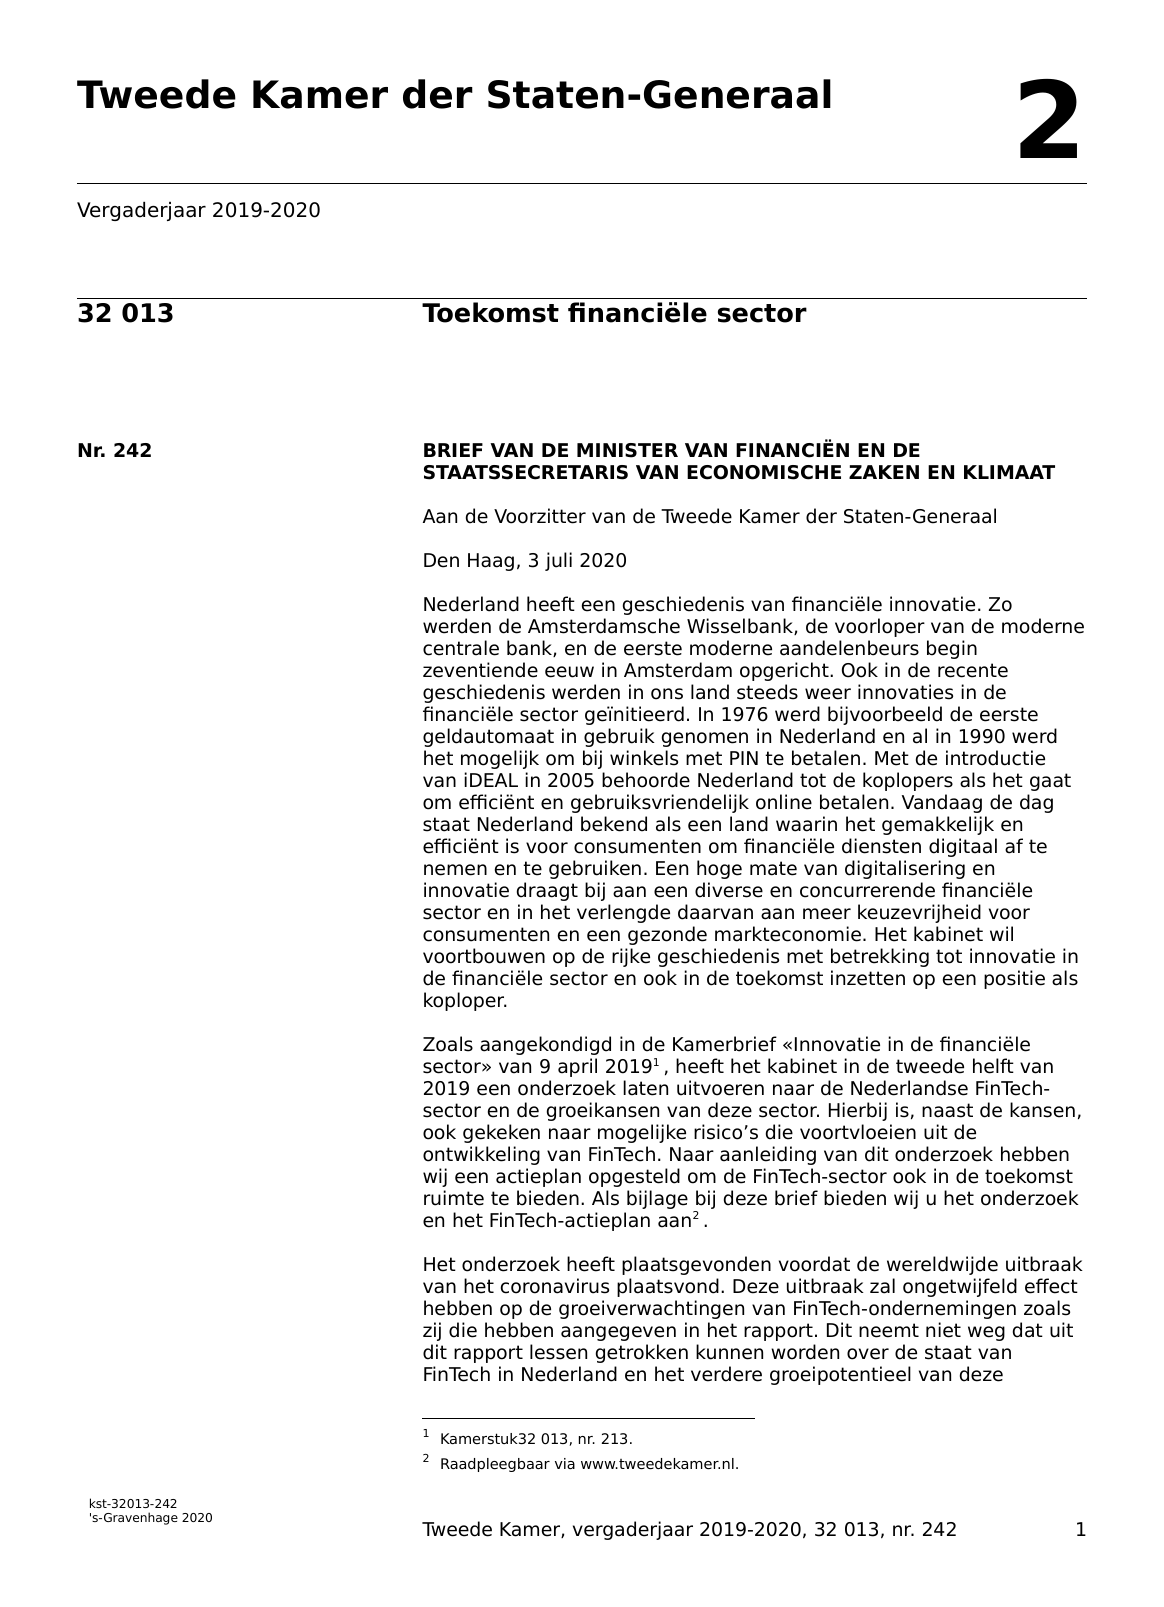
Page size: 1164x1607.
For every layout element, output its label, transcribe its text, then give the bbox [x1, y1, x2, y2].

text kst-32013-242 [88, 1497, 323, 1511]
text Raadpleegbaar via www.tweedekamer.nl. [422, 1452, 1087, 1474]
text Kamerstuk32 013, nr. 213. [422, 1427, 1087, 1449]
text Den Haag, 3 juli 2020 [422, 550, 1087, 572]
text Aan de Voorzitter van de Tweede Kamer der Staten-Generaal [422, 506, 1087, 528]
text Het onderzoek heeft plaatsgevonden voordat de wereldwijde uitbraak van het coronavirus plaatsvond. Deze uitbraak zal ongetwijfeld effect hebben op de groeiverwachtingen van FinTech-ondernemingen zoals zij die hebben aangegeven in het rapport. Dit neemt niet weg dat uit dit rapport lessen getrokken kunnen worden over de staat van FinTech in Nederland en het verdere groeipotentieel van deze [422, 1254, 1087, 1386]
table_header 2 [886, 59, 1087, 183]
table_cell Vergaderjaar 2019-2020 [77, 184, 1087, 298]
subtitle Nr. 242 BRIEF VAN DE MINISTER VAN FINANCIËN EN DE STAATSSECRETARIS VAN ECONOMISCHE ZAKEN EN KLIMAAT [77, 440, 1087, 484]
text Zoals aangekondigd in de Kamerbrief «Innovatie in de financiële sector» van 9 april 2019, heeft het kabinet in de tweede helft van 2019 een onderzoek laten uitvoeren naar de Nederlandse FinTech-sector en de groeikansen van deze sector. Hierbij is, naast de kansen, ook gekeken naar mogelijke risico’s die voortvloeien uit de ontwikkeling van FinTech. Naar aanleiding van dit onderzoek hebben wij een actieplan opgesteld om de FinTech-sector ook in de toekomst ruimte te bieden. Als bijlage bij deze brief bieden wij u het onderzoek en het FinTech-actieplan aan. [422, 1034, 1087, 1232]
text Nederland heeft een geschiedenis van financiële innovatie. Zo werden de Amsterdamsche Wisselbank, de voorloper van de moderne centrale bank, en de eerste moderne aandelenbeurs begin zeventiende eeuw in Amsterdam opgericht. Ook in de recente geschiedenis werden in ons land steeds weer innovaties in de financiële sector geïnitieerd. In 1976 werd bijvoorbeeld de eerste geldautomaat in gebruik genomen in Nederland en al in 1990 werd het mogelijk om bij winkels met PIN te betalen. Met de introductie van iDEAL in 2005 behoorde Nederland tot de koplopers als het gaat om efficiënt en gebruiksvriendelijk online betalen. Vandaag de dag staat Nederland bekend als een land waarin het gemakkelijk en efficiënt is voor consumenten om financiële diensten digitaal af te nemen en te gebruiken. Een hoge mate van digitalisering en innovatie draagt bij aan een diverse en concurrerende financiële sector en in het verlengde daarvan aan meer keuzevrijheid voor consumenten en een gezonde markteconomie. Het kabinet wil voortbouwen op de rijke geschiedenis met betrekking tot innovatie in de financiële sector en ook in de toekomst inzetten op een positie als koploper. [422, 594, 1087, 1012]
table_header Tweede Kamer der Staten-Generaal [77, 59, 886, 183]
text 's-Gravenhage 2020 [88, 1511, 323, 1525]
subtitle 32 013 Toekomst financiële sector [77, 299, 1087, 329]
